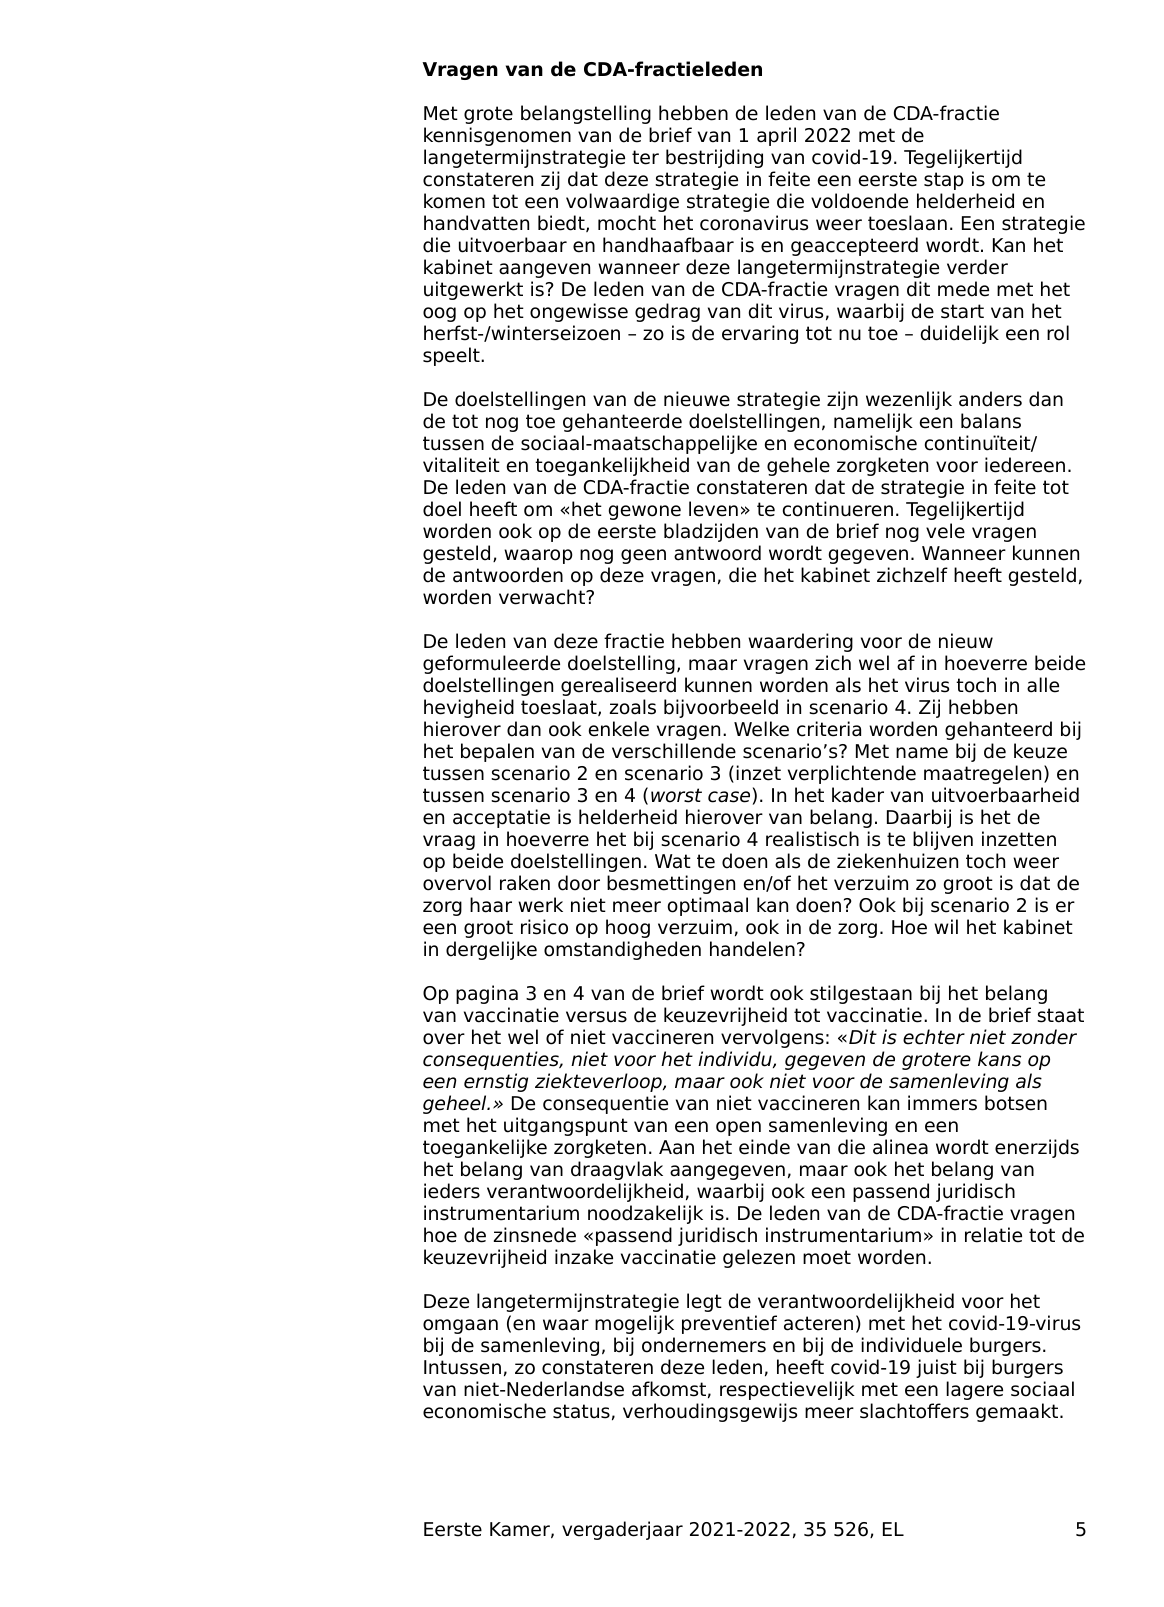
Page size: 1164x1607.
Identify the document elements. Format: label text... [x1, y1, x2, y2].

text Op pagina 3 en 4 van de brief wordt ook stilgestaan bij het belang van vaccinatie versus de keuzevrijheid tot vaccinatie. In de brief staat over het wel of niet vaccineren vervolgens: «Dit is echter niet zonder consequenties, niet voor het individu, gegeven de grotere kans op een ernstig ziekteverloop, maar ook niet voor de samenleving als geheel.» De consequentie van niet vaccineren kan immers botsen met het uitgangspunt van een open samenleving en een toegankelijke zorgketen. Aan het einde van die alinea wordt enerzijds het belang van draagvlak aangegeven, maar ook het belang van ieders verantwoordelijkheid, waarbij ook een passend juridisch instrumentarium noodzakelijk is. De leden van de CDA-fractie vragen hoe de zinsnede «passend juridisch instrumentarium» in relatie tot de keuzevrijheid inzake vaccinatie gelezen moet worden. [422, 983, 1087, 1269]
subtitle Vragen van de CDA-fractieleden [422, 59, 1087, 81]
text De doelstellingen van de nieuwe strategie zijn wezenlijk anders dan de tot nog toe gehanteerde doelstellingen, namelijk een balans tussen de sociaal-maatschappelijke en economische continuïteit/ vitaliteit en toegankelijkheid van de gehele zorgketen voor iedereen. De leden van de CDA-fractie constateren dat de strategie in feite tot doel heeft om «het gewone leven» te continueren. Tegelijkertijd worden ook op de eerste bladzijden van de brief nog vele vragen gesteld, waarop nog geen antwoord wordt gegeven. Wanneer kunnen de antwoorden op deze vragen, die het kabinet zichzelf heeft gesteld, worden verwacht? [422, 389, 1087, 609]
text Deze langetermijnstrategie legt de verantwoordelijkheid voor het omgaan (en waar mogelijk preventief acteren) met het covid-19-virus bij de samenleving, bij ondernemers en bij de individuele burgers. Intussen, zo constateren deze leden, heeft covid-19 juist bij burgers van niet-Nederlandse afkomst, respectievelijk met een lagere sociaal economische status, verhoudingsgewijs meer slachtoffers gemaakt. [422, 1291, 1087, 1423]
text Met grote belangstelling hebben de leden van de CDA-fractie kennisgenomen van de brief van 1 april 2022 met de langetermijnstrategie ter bestrijding van covid-19. Tegelijkertijd constateren zij dat deze strategie in feite een eerste stap is om te komen tot een volwaardige strategie die voldoende helderheid en handvatten biedt, mocht het coronavirus weer toeslaan. Een strategie die uitvoerbaar en handhaafbaar is en geaccepteerd wordt. Kan het kabinet aangeven wanneer deze langetermijnstrategie verder uitgewerkt is? De leden van de CDA-fractie vragen dit mede met het oog op het ongewisse gedrag van dit virus, waarbij de start van het herfst-/winterseizoen – zo is de ervaring tot nu toe – duidelijk een rol speelt. [422, 103, 1087, 367]
text De leden van deze fractie hebben waardering voor de nieuw geformuleerde doelstelling, maar vragen zich wel af in hoeverre beide doelstellingen gerealiseerd kunnen worden als het virus toch in alle hevigheid toeslaat, zoals bijvoorbeeld in scenario 4. Zij hebben hierover dan ook enkele vragen. Welke criteria worden gehanteerd bij het bepalen van de verschillende scenario’s? Met name bij de keuze tussen scenario 2 en scenario 3 (inzet verplichtende maatregelen) en tussen scenario 3 en 4 (worst case). In het kader van uitvoerbaarheid en acceptatie is helderheid hierover van belang. Daarbij is het de vraag in hoeverre het bij scenario 4 realistisch is te blijven inzetten op beide doelstellingen. Wat te doen als de ziekenhuizen toch weer overvol raken door besmettingen en/of het verzuim zo groot is dat de zorg haar werk niet meer optimaal kan doen? Ook bij scenario 2 is er een groot risico op hoog verzuim, ook in de zorg. Hoe wil het kabinet in dergelijke omstandigheden handelen? [422, 631, 1087, 961]
